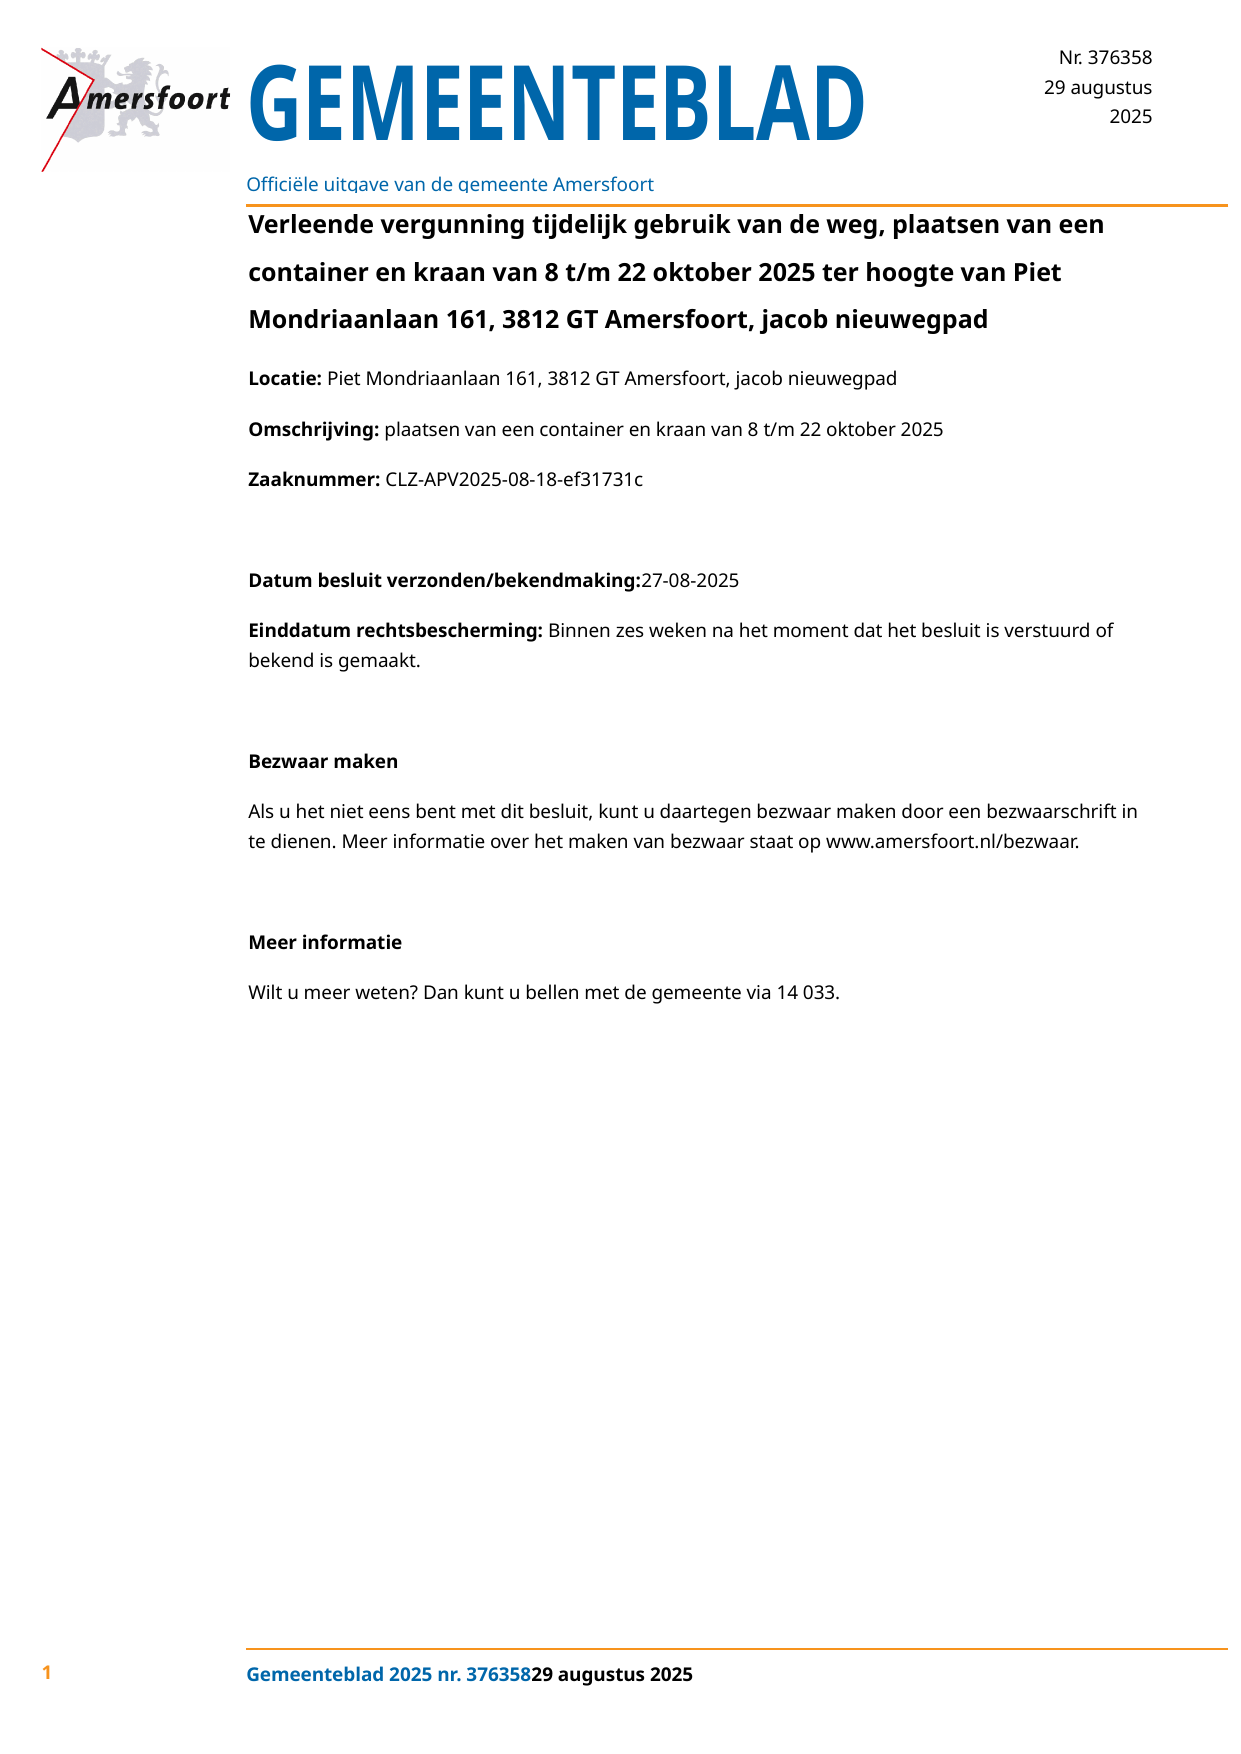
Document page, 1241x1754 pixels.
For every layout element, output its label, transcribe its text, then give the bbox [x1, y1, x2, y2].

picture [41, 47, 231, 172]
text Datum besluit verzonden/bekendmaking:27-08-2025 [248, 567, 1152, 593]
text Omschrijving: plaatsen van een container en kraan van 8 t/m 22 oktober 2025 [248, 416, 1152, 442]
text Verleende vergunning tijdelijk gebruik van de weg, plaatsen van een container en kraan van 8 t/m 22 oktober 2025 ter hoogte van Piet Mondriaanlaan 161, 3812 GT Amersfoort, jacob nieuwegpad [248, 207, 1152, 336]
text Meer informatie [248, 929, 1152, 954]
text Wilt u meer weten? Dan kunt u bellen met de gemeente via 14 033. [248, 979, 1152, 1005]
text Bezwaar maken [248, 748, 1152, 774]
text Zaaknummer: CLZ-APV2025-08-18-ef31731c [248, 466, 1152, 492]
text Locatie: Piet Mondriaanlaan 161, 3812 GT Amersfoort, jacob nieuwegpad [248, 366, 1152, 391]
text Als u het niet eens bent met dit besluit, kunt u daartegen bezwaar maken door een bezwaarschrift in te dienen. Meer informatie over het maken van bezwaar staat op www.amersfoort.nl/bezwaar. [248, 798, 1152, 854]
text Einddatum rechtsbescherming: Binnen zes weken na het moment dat het besluit is verstuurd of bekend is gemaakt. [248, 618, 1152, 673]
